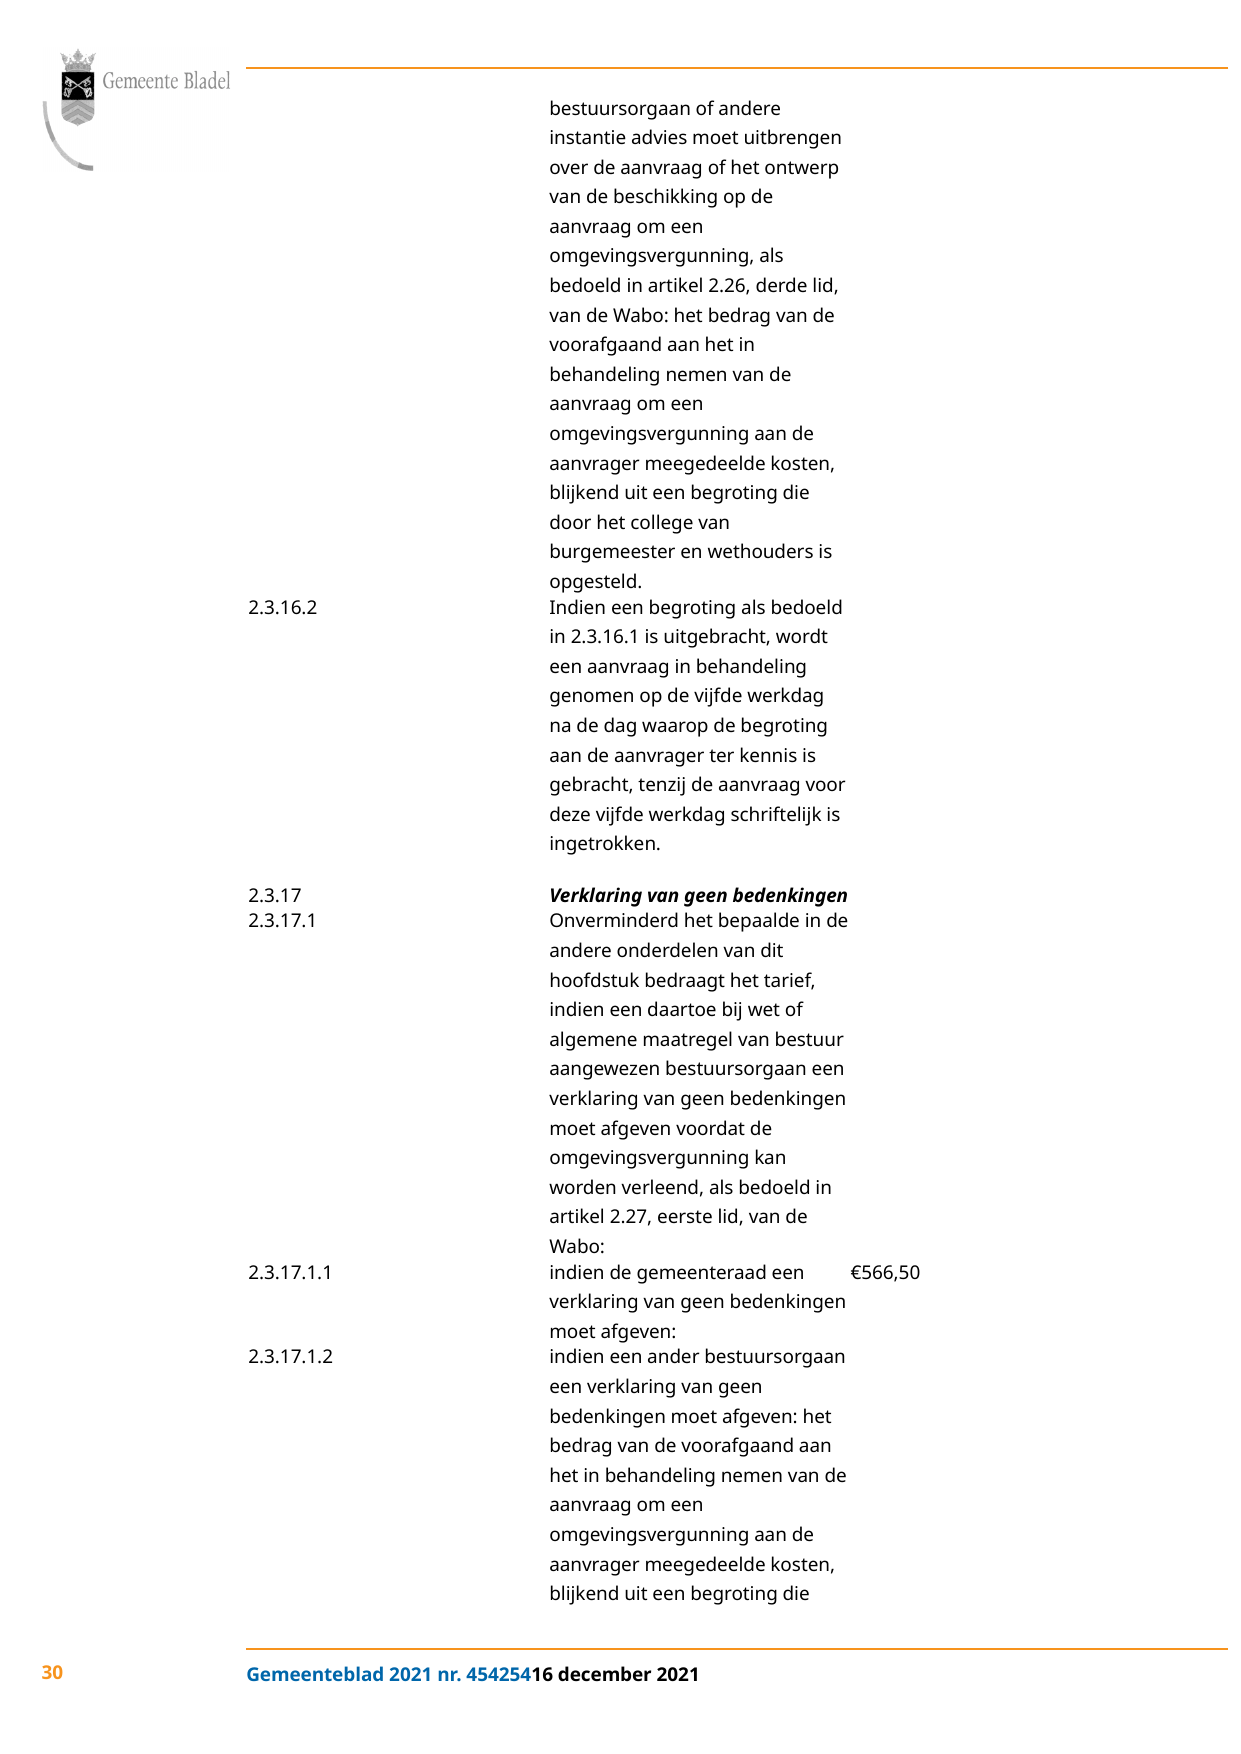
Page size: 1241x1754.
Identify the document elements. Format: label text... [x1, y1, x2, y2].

table_cell bestuursorgaan of andere instantie advies moet uitbrengen over de aanvraag of het ontwerp van de beschikking op de aanvraag om een omgevingsvergunning, als bedoeld in artikel 2.26, derde lid, van de Wabo: het bedrag van de voorafgaand aan het in behandeling nemen van de aanvraag om een omgevingsvergunning aan de aanvrager meegedeelde kosten, blijkend uit een begroting die door het college van burgemeester en wethouders is opgesteld. [549, 95, 850, 594]
table_cell indien de gemeenteraad een verklaring van geen bedenkingen moet afgeven: [549, 1259, 850, 1344]
table_cell 2.3.16.2 [248, 594, 549, 856]
table_cell 2.3.17.1 [248, 908, 549, 1259]
table_cell [850, 95, 1152, 594]
table_cell €566,50 [850, 1259, 1152, 1344]
table_cell [850, 856, 1152, 882]
table_cell 2.3.17.1.2 [248, 1344, 549, 1606]
table_cell [850, 908, 1152, 1259]
table_cell 2.3.17 [248, 882, 549, 908]
table_cell Indien een begroting als bedoeld in 2.3.16.1 is uitgebracht, wordt een aanvraag in behandeling genomen op de vijfde werkdag na de dag waarop de begroting aan de aanvrager ter kennis is gebracht, tenzij de aanvraag voor deze vijfde werkdag schriftelijk is ingetrokken. [549, 594, 850, 856]
table_cell Onverminderd het bepaalde in de andere onderdelen van dit hoofdstuk bedraagt het tarief, indien een daartoe bij wet of algemene maatregel van bestuur aangewezen bestuursorgaan een verklaring van geen bedenkingen moet afgeven voordat de omgevingsvergunning kan worden verleend, als bedoeld in artikel 2.27, eerste lid, van de Wabo: [549, 908, 850, 1259]
table_cell [248, 856, 549, 882]
picture [41, 47, 231, 172]
table_cell [850, 882, 1152, 908]
table_cell [248, 95, 549, 594]
table_cell 2.3.17.1.1 [248, 1259, 549, 1344]
table_cell [850, 594, 1152, 856]
table_cell indien een ander bestuursorgaan een verklaring van geen bedenkingen moet afgeven: het bedrag van de voorafgaand aan het in behandeling nemen van de aanvraag om een omgevingsvergunning aan de aanvrager meegedeelde kosten, blijkend uit een begroting die [549, 1344, 850, 1606]
table_cell [850, 1344, 1152, 1606]
table_cell Verklaring van geen bedenkingen [549, 882, 850, 908]
table_cell [549, 856, 850, 882]
